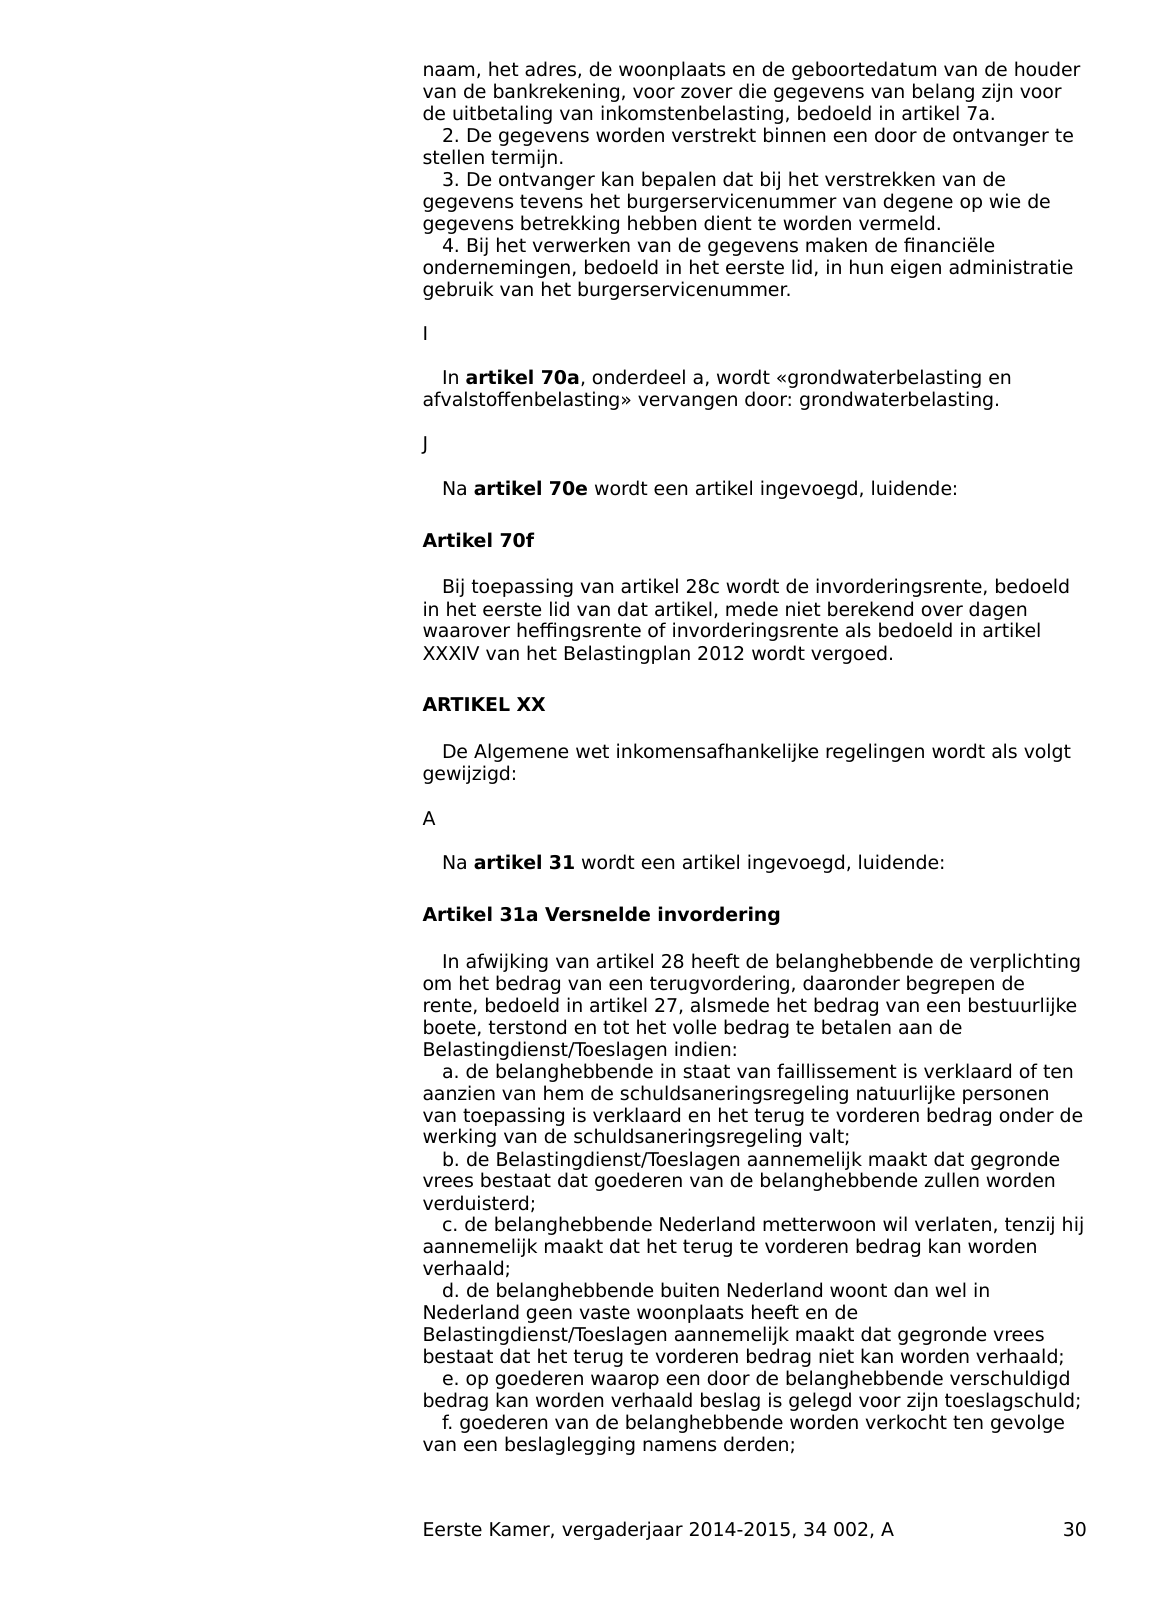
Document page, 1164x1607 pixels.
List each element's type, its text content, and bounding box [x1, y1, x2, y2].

text a. de belanghebbende in staat van faillissement is verklaard of ten aanzien van hem de schuldsaneringsregeling natuurlijke personen van toepassing is verklaard en het terug te vorderen bedrag onder de werking van de schuldsaneringsregeling valt; [422, 1061, 1087, 1148]
text 4. Bij het verwerken van de gegevens maken de financiële ondernemingen, bedoeld in het eerste lid, in hun eigen administratie gebruik van het burgerservicenummer. [422, 235, 1087, 301]
text In afwijking van artikel 28 heeft de belanghebbende de verplichting om het bedrag van een terugvordering, daaronder begrepen de rente, bedoeld in artikel 27, alsmede het bedrag van een bestuurlijke boete, terstond en tot het volle bedrag te betalen aan de Belastingdienst/Toeslagen indien: [422, 951, 1087, 1061]
subtitle ARTIKEL XX [422, 694, 1087, 716]
text b. de Belastingdienst/Toeslagen aannemelijk maakt dat gegronde vrees bestaat dat goederen van de belanghebbende zullen worden verduisterd; [422, 1148, 1087, 1214]
text J [422, 433, 1087, 455]
text Na artikel 31 wordt een artikel ingevoegd, luidende: [422, 852, 1087, 874]
text A [422, 807, 1087, 829]
text e. op goederen waarop een door de belanghebbende verschuldigd bedrag kan worden verhaald beslag is gelegd voor zijn toeslagschuld; [422, 1368, 1087, 1412]
text I [422, 323, 1087, 345]
text c. de belanghebbende Nederland metterwoon wil verlaten, tenzij hij aannemelijk maakt dat het terug te vorderen bedrag kan worden verhaald; [422, 1214, 1087, 1280]
text f. goederen van de belanghebbende worden verkocht ten gevolge van een beslaglegging namens derden; [422, 1412, 1087, 1456]
text Na artikel 70e wordt een artikel ingevoegd, luidende: [422, 477, 1087, 499]
text naam, het adres, de woonplaats en de geboortedatum van de houder van de bankrekening, voor zover die gegevens van belang zijn voor de uitbetaling van inkomstenbelasting, bedoeld in artikel 7a. [422, 59, 1087, 125]
text 3. De ontvanger kan bepalen dat bij het verstrekken van de gegevens tevens het burgerservicenummer van degene op wie de gegevens betrekking hebben dient te worden vermeld. [422, 169, 1087, 235]
subtitle Artikel 31a Versnelde invordering [422, 904, 1087, 926]
text Bij toepassing van artikel 28c wordt de invorderingsrente, bedoeld in het eerste lid van dat artikel, mede niet berekend over dagen waarover heffingsrente of invorderingsrente als bedoeld in artikel XXXIV van het Belastingplan 2012 wordt vergoed. [422, 576, 1087, 664]
text 2. De gegevens worden verstrekt binnen een door de ontvanger te stellen termijn. [422, 125, 1087, 169]
subtitle Artikel 70f [422, 529, 1087, 551]
text d. de belanghebbende buiten Nederland woont dan wel in Nederland geen vaste woonplaats heeft en de Belastingdienst/Toeslagen aannemelijk maakt dat gegronde vrees bestaat dat het terug te vorderen bedrag niet kan worden verhaald; [422, 1280, 1087, 1368]
text De Algemene wet inkomensafhankelijke regelingen wordt als volgt gewijzigd: [422, 741, 1087, 785]
text In artikel 70a, onderdeel a, wordt «grondwaterbelasting en afvalstoffenbelasting» vervangen door: grondwaterbelasting. [422, 367, 1087, 411]
